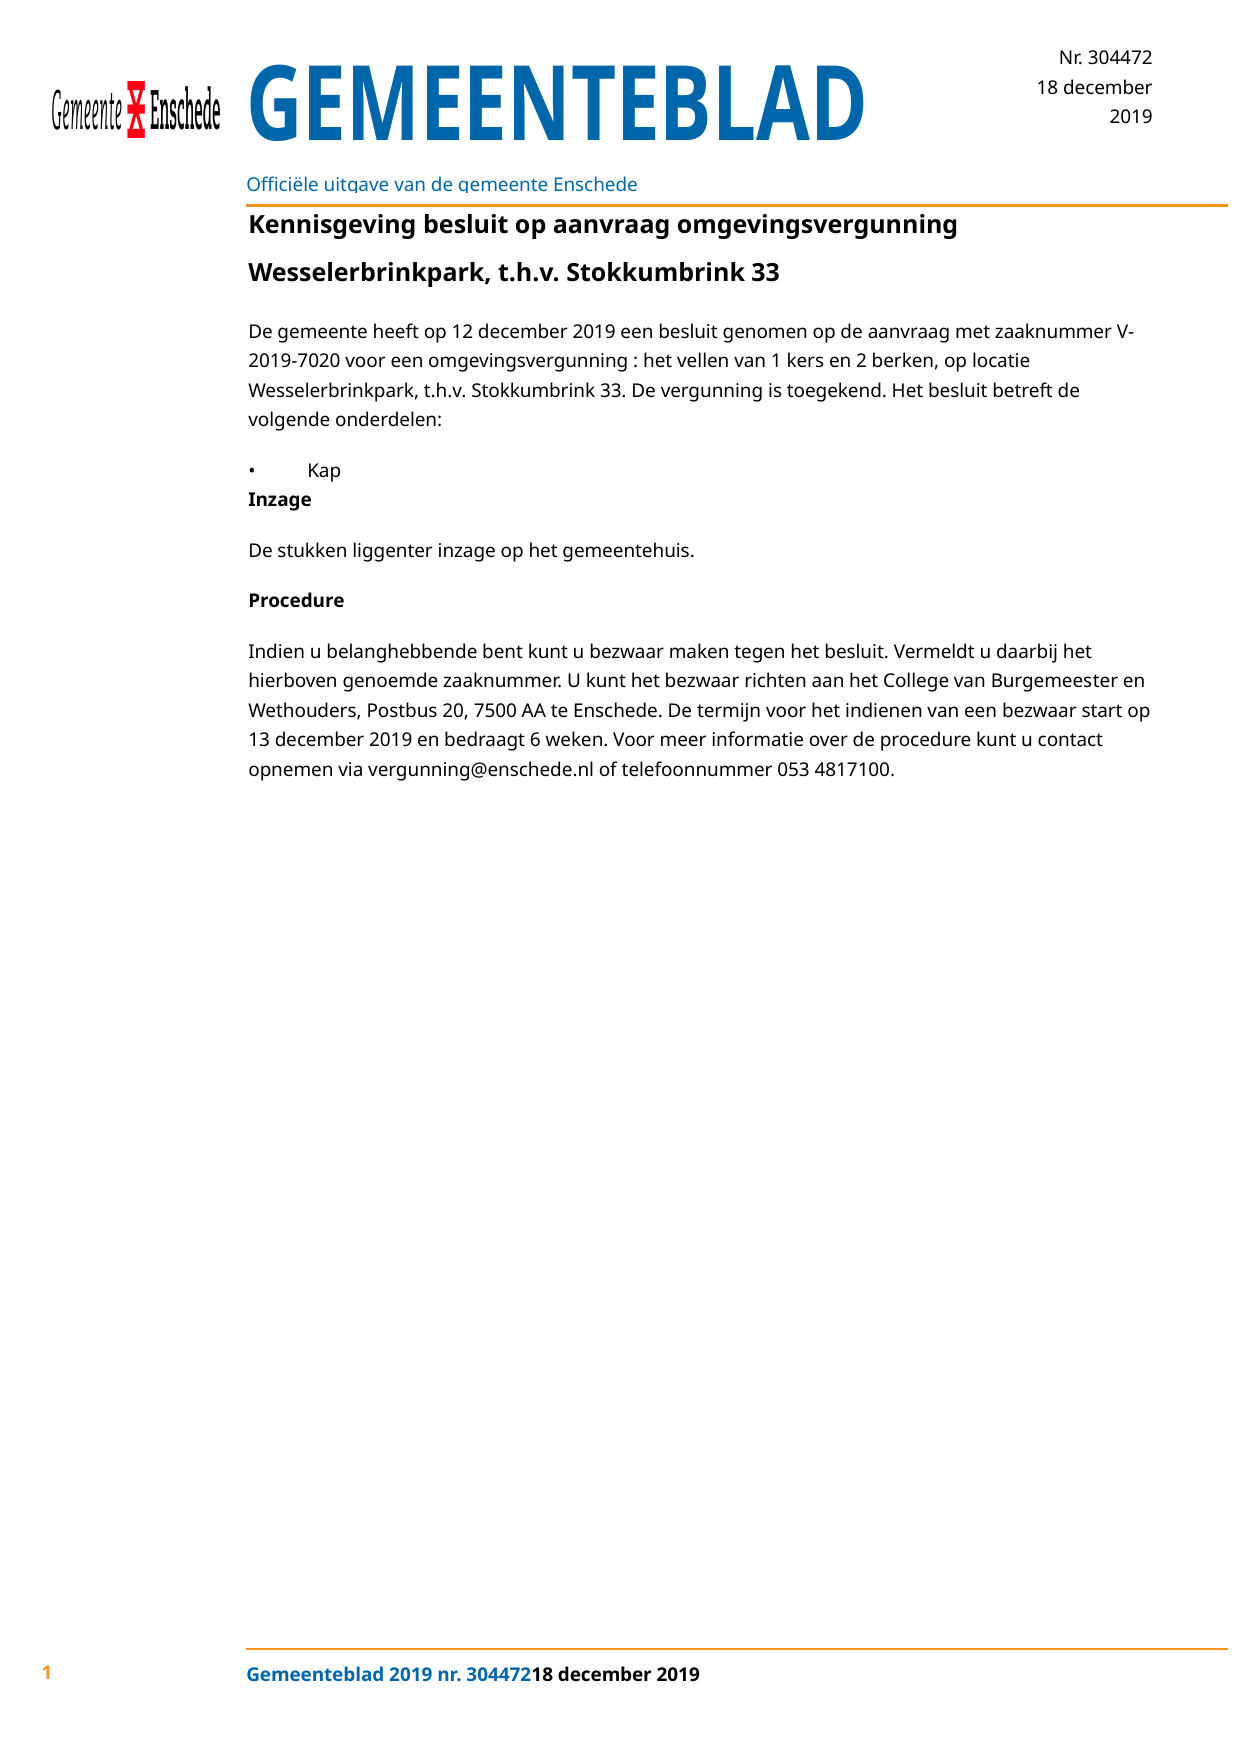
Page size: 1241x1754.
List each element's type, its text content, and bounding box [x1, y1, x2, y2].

text Kennisgeving besluit op aanvraag omgevingsvergunning Wesselerbrinkpark, t.h.v. Stokkumbrink 33 [248, 207, 1152, 288]
text De stukken liggenter inzage op het gemeentehuis. [248, 537, 1152, 563]
text Indien u belanghebbende bent kunt u bezwaar maken tegen het besluit. Vermeldt u daarbij het hierboven genoemde zaaknummer. U kunt het bezwaar richten aan het College van Burgemees­ter en Wethouders, Postbus 20, 7500 AA te Enschede. De termijn voor het indienen van een bezwaar start op 13 december 2019 en bedraagt 6 weken. Voor meer informatie over de procedure kunt u contact opnemen via vergunning@enschede.nl of telefoonnummer 053 4817100. [248, 638, 1152, 782]
text Procedure [248, 587, 1152, 613]
text Inzage [248, 487, 1152, 512]
picture [41, 47, 231, 172]
text De gemeente heeft op 12 december 2019 een besluit genomen op de aanvraag met zaaknummer V-2019-7020 voor een omgevingsvergunning : het vellen van 1 kers en 2 berken, op locatie Wesselerbrinkpark, t.h.v. Stokkumbrink 33. De vergunning is toegekend. Het besluit betreft de volgende onderdelen: [248, 318, 1152, 432]
list Kap [248, 457, 1152, 483]
